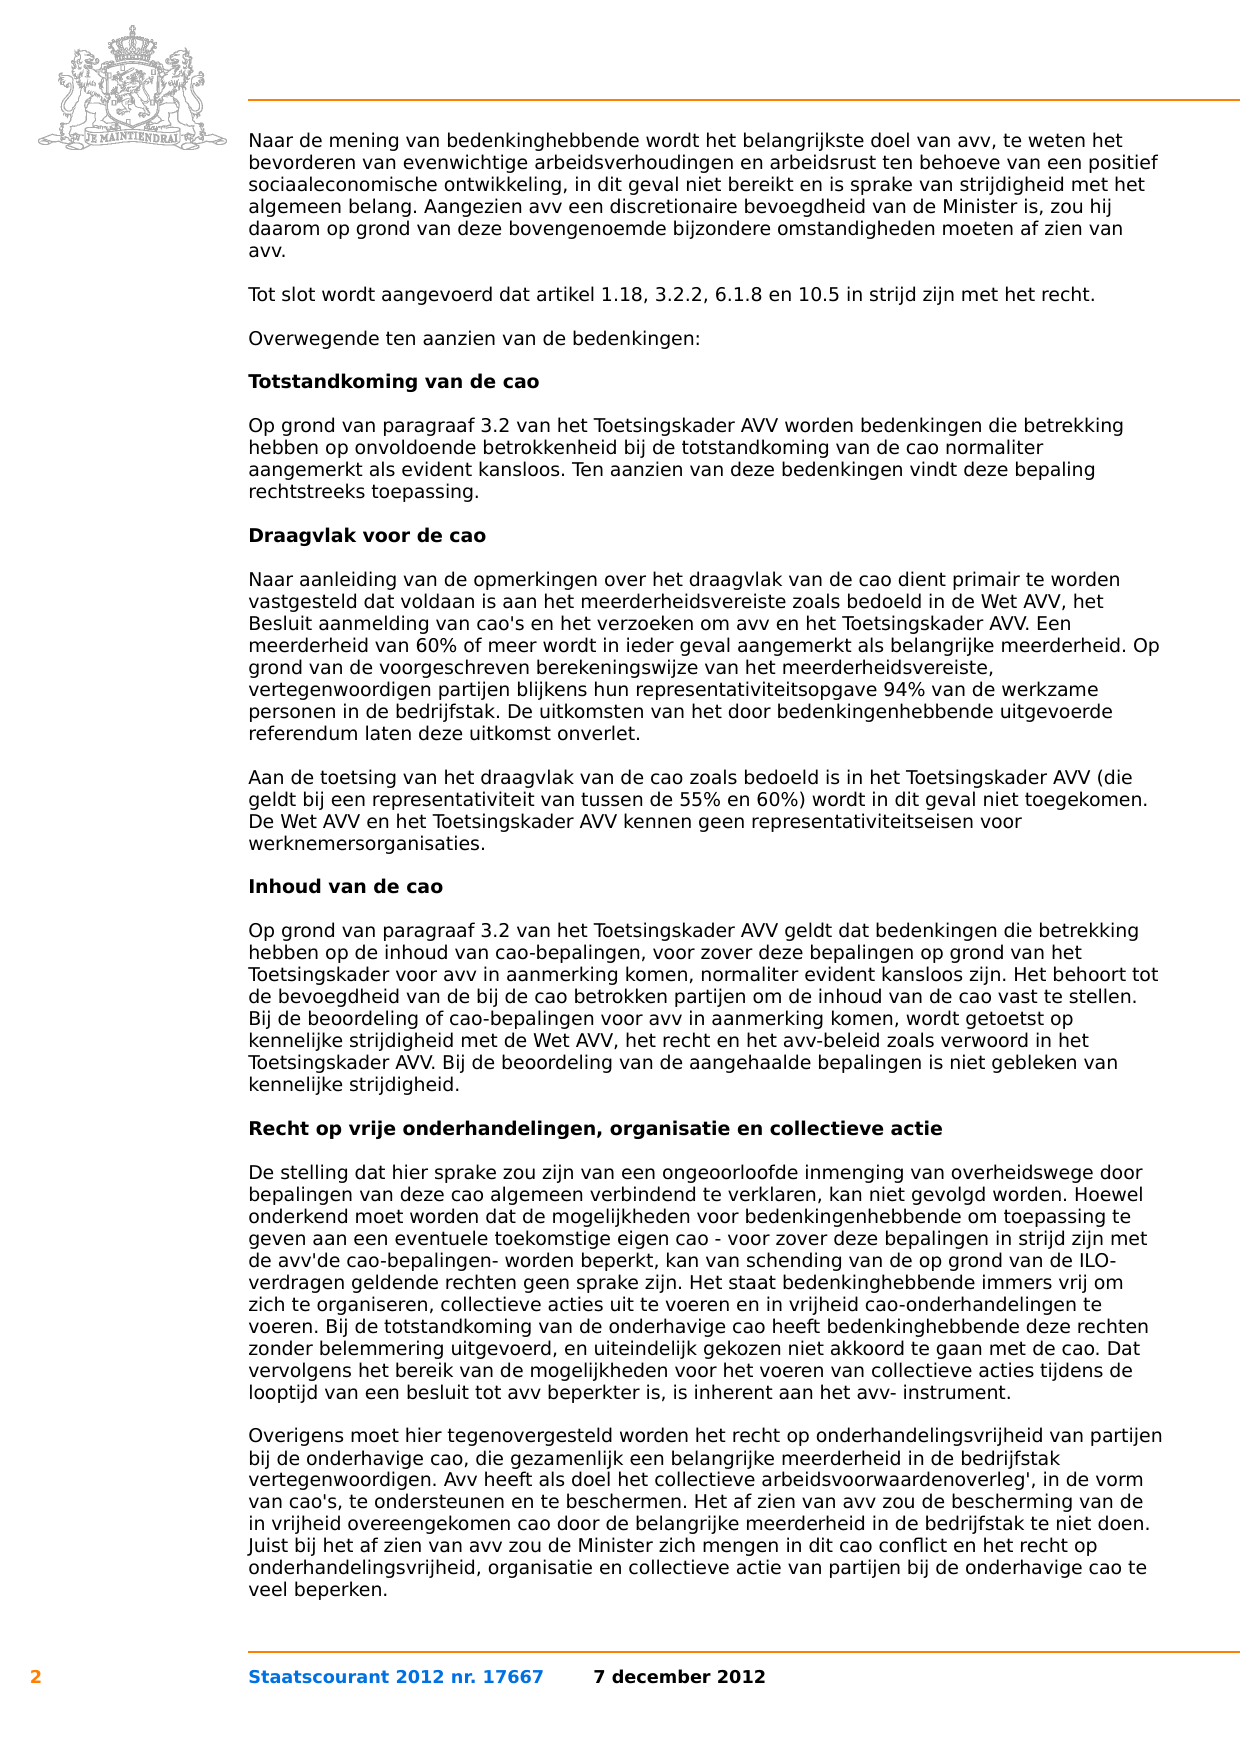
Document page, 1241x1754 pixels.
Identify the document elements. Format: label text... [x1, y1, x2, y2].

text Overwegende ten aanzien van de bedenkingen: [248, 327, 1163, 349]
text Tot slot wordt aangevoerd dat artikel 1.18, 3.2.2, 6.1.8 en 10.5 in strijd zijn met het recht. [248, 284, 1163, 306]
text Naar de mening van bedenkinghebbende wordt het belangrijkste doel van avv, te weten het bevorderen van evenwichtige arbeidsverhoudingen en arbeidsrust ten behoeve van een positief sociaaleconomische ontwikkeling, in dit geval niet bereikt en is sprake van strijdigheid met het algemeen belang. Aangezien avv een discretionaire bevoegdheid van de Minister is, zou hij daarom op grond van deze bovengenoemde bijzondere omstandigheden moeten af zien van avv. [248, 130, 1163, 262]
subtitle Totstandkoming van de cao [248, 371, 1163, 393]
text Naar aanleiding van de opmerkingen over het draagvlak van de cao dient primair te worden vastgesteld dat voldaan is aan het meerderheidsvereiste zoals bedoeld in de Wet AVV, het Besluit aanmelding van cao's en het verzoeken om avv en het Toetsingskader AVV. Een meerderheid van 60% of meer wordt in ieder geval aangemerkt als belangrijke meerderheid. Op grond van de voorgeschreven berekeningswijze van het meerderheidsvereiste, vertegenwoordigen partijen blijkens hun representativiteitsopgave 94% van de werkzame personen in de bedrijfstak. De uitkomsten van het door bedenkingenhebbende uitgevoerde referendum laten deze uitkomst onverlet. [248, 569, 1163, 745]
text De stelling dat hier sprake zou zijn van een ongeoorloofde inmenging van overheidswege door bepalingen van deze cao algemeen verbindend te verklaren, kan niet gevolgd worden. Hoewel onderkend moet worden dat de mogelijkheden voor bedenkingenhebbende om toepassing te geven aan een eventuele toekomstige eigen cao - voor zover deze bepalingen in strijd zijn met de avv'de cao-bepalingen- worden beperkt, kan van schending van de op grond van de ILO-verdragen geldende rechten geen sprake zijn. Het staat bedenkinghebbende immers vrij om zich te organiseren, collectieve acties uit te voeren en in vrijheid cao-onderhandelingen te voeren. Bij de totstandkoming van de onderhavige cao heeft bedenkinghebbende deze rechten zonder belemmering uitgevoerd, en uiteindelijk gekozen niet akkoord te gaan met de cao. Dat vervolgens het bereik van de mogelijkheden voor het voeren van collectieve acties tijdens de looptijd van een besluit tot avv beperkter is, is inherent aan het avv- instrument. [248, 1162, 1163, 1403]
text Op grond van paragraaf 3.2 van het Toetsingskader AVV worden bedenkingen die betrekking hebben op onvoldoende betrokkenheid bij de totstandkoming van de cao normaliter aangemerkt als evident kansloos. Ten aanzien van deze bedenkingen vindt deze bepaling rechtstreeks toepassing. [248, 415, 1163, 503]
subtitle Inhoud van de cao [248, 876, 1163, 898]
subtitle Recht op vrije onderhandelingen, organisatie en collectieve actie [248, 1118, 1163, 1140]
subtitle Draagvlak voor de cao [248, 525, 1163, 547]
text Op grond van paragraaf 3.2 van het Toetsingskader AVV geldt dat bedenkingen die betrekking hebben op de inhoud van cao-bepalingen, voor zover deze bepalingen op grond van het Toetsingskader voor avv in aanmerking komen, normaliter evident kansloos zijn. Het behoort tot de bevoegdheid van de bij de cao betrokken partijen om de inhoud van de cao vast te stellen. Bij de beoordeling of cao-bepalingen voor avv in aanmerking komen, wordt getoetst op kennelijke strijdigheid met de Wet AVV, het recht en het avv-beleid zoals verwoord in het Toetsingskader AVV. Bij de beoordeling van de aangehaalde bepalingen is niet gebleken van kennelijke strijdigheid. [248, 920, 1163, 1096]
text Overigens moet hier tegenovergesteld worden het recht op onderhandelingsvrijheid van partijen bij de onderhavige cao, die gezamenlijk een belangrijke meerderheid in de bedrijfstak vertegenwoordigen. Avv heeft als doel het collectieve arbeidsvoorwaardenoverleg', in de vorm van cao's, te ondersteunen en te beschermen. Het af zien van avv zou de bescherming van de in vrijheid overeengekomen cao door de belangrijke meerderheid in de bedrijfstak te niet doen. Juist bij het af zien van avv zou de Minister zich mengen in dit cao conflict en het recht op onderhandelingsvrijheid, organisatie en collectieve actie van partijen bij de onderhavige cao te veel beperken. [248, 1425, 1163, 1601]
text Aan de toetsing van het draagvlak van de cao zoals bedoeld is in het Toetsingskader AVV (die geldt bij een representativiteit van tussen de 55% en 60%) wordt in dit geval niet toegekomen. De Wet AVV en het Toetsingskader AVV kennen geen representativiteitseisen voor werknemersorganisaties. [248, 767, 1163, 854]
picture [38, 25, 227, 150]
